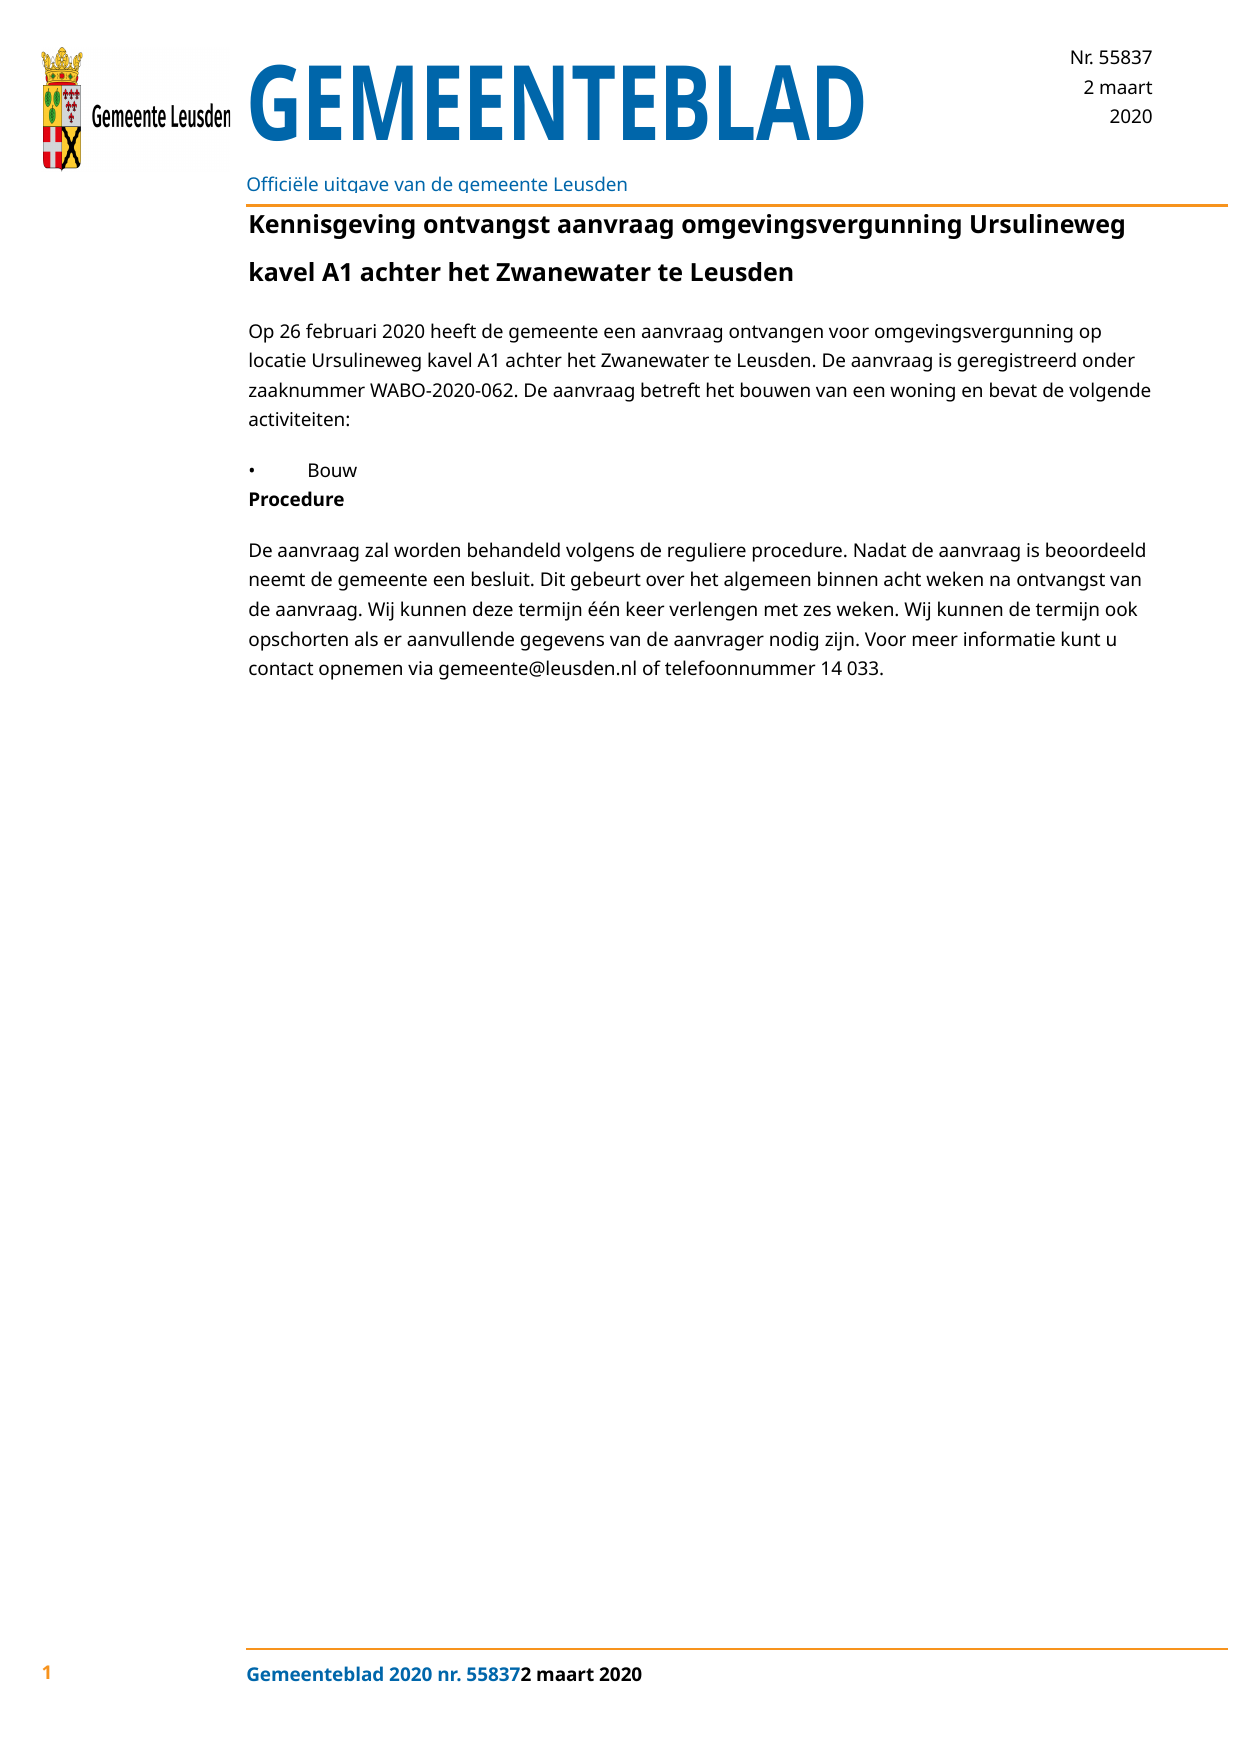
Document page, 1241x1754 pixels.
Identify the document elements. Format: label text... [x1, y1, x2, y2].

text De aanvraag zal worden behandeld volgens de reguliere procedure. Nadat de aanvraag is beoordeeld neemt de gemeente een besluit. Dit gebeurt over het algemeen binnen acht weken na ontvangst van de aanvraag. Wij kunnen deze termijn één keer verlengen met zes weken. Wij kunnen de termijn ook opschorten als er aanvullende gegevens van de aanvrager nodig zijn. Voor meer informatie kunt u contact opnemen via gemeente@leusden.nl of telefoonnummer 14 033. [248, 537, 1152, 681]
list Bouw [248, 457, 1152, 483]
text Op 26 februari 2020 heeft de gemeente een aanvraag ontvangen voor omgevingsvergunning op locatie Ursulineweg kavel A1 achter het Zwanewater te Leusden. De aanvraag is geregistreerd onder zaaknummer WABO-2020-062. De aanvraag betreft het bouwen van een woning en bevat de volgende activiteiten: [248, 318, 1152, 432]
picture [41, 47, 231, 172]
text Kennisgeving ontvangst aanvraag omgevingsvergunning Ursulineweg kavel A1 achter het Zwanewater te Leusden [248, 207, 1152, 288]
text Procedure [248, 487, 1152, 512]
